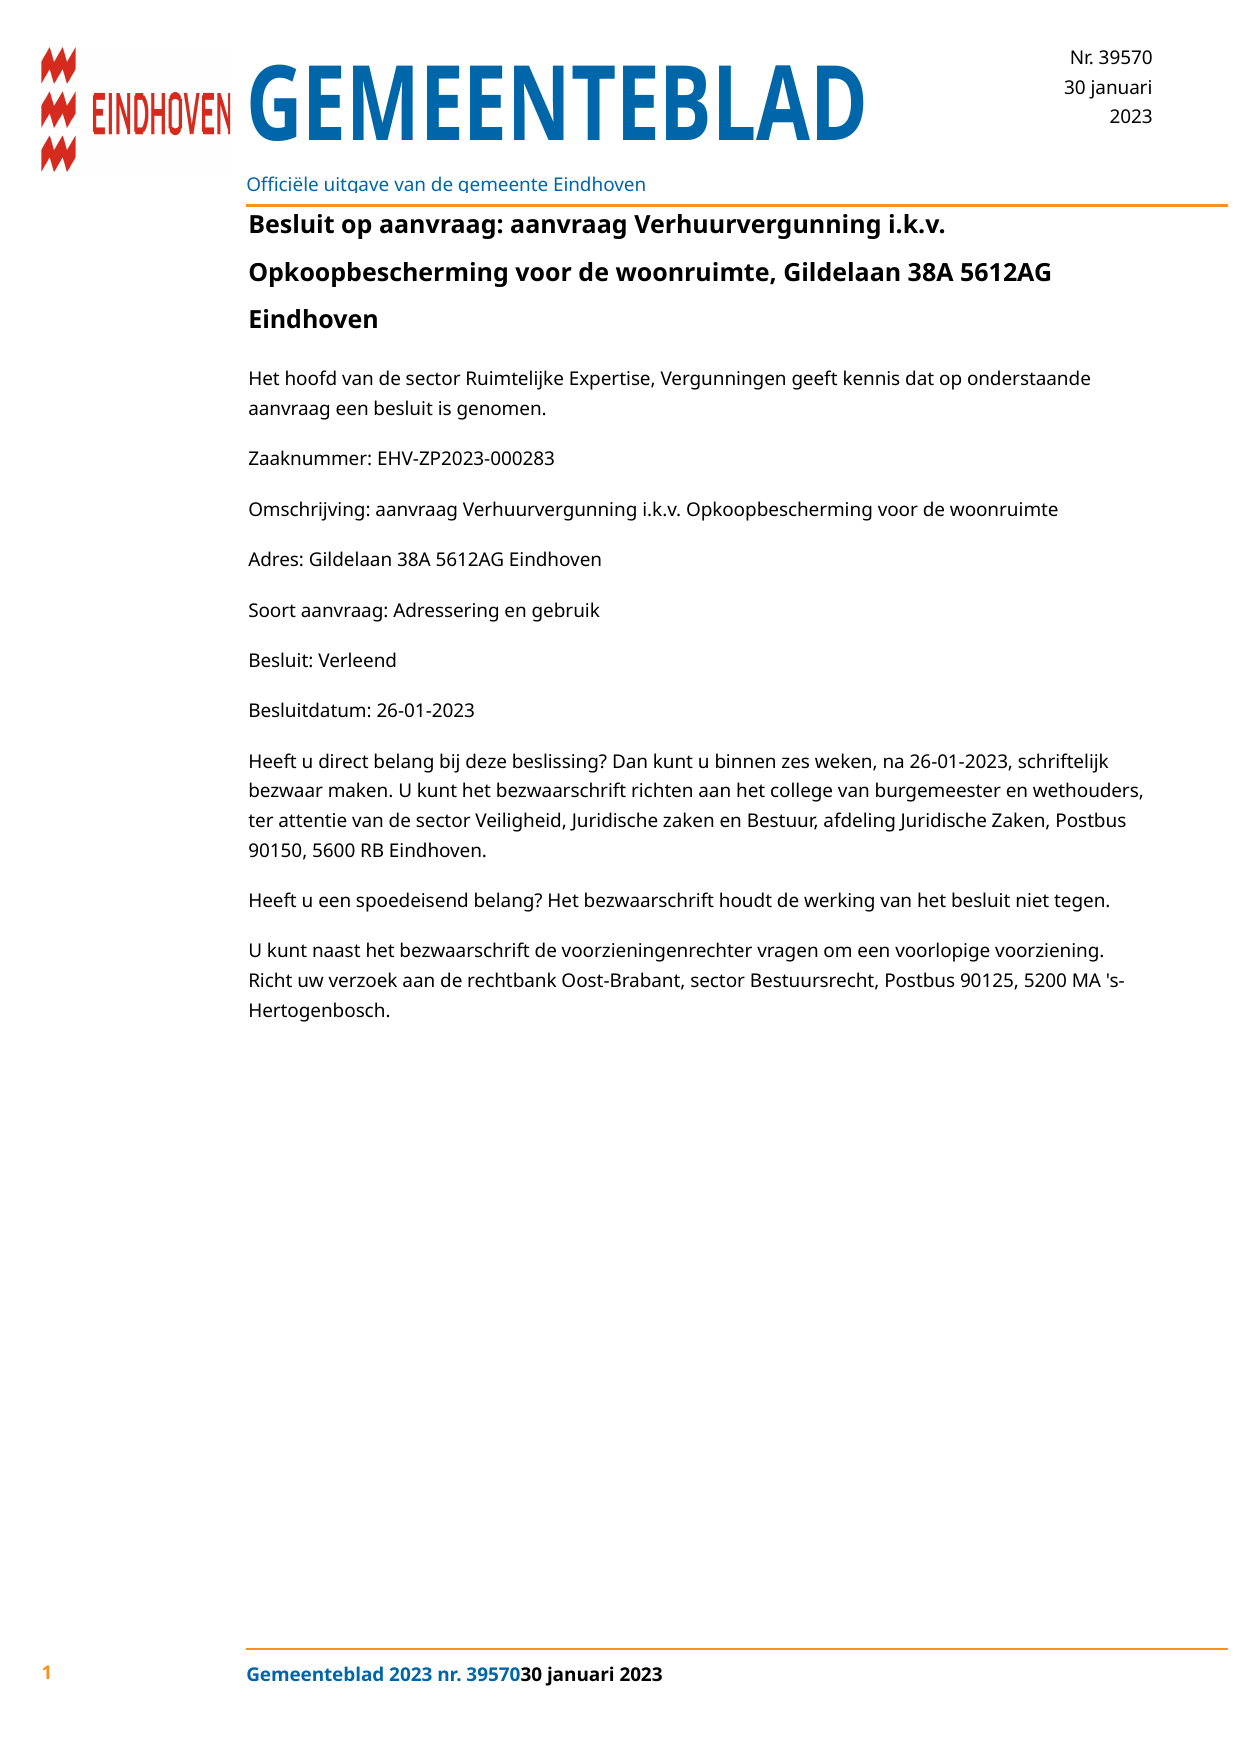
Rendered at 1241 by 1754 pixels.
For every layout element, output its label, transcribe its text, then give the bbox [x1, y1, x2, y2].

text Adres: Gildelaan 38A 5612AG Eindhoven [248, 546, 1152, 572]
text Omschrijving: aanvraag Verhuurvergunning i.k.v. Opkoopbescherming voor de woonruimte [248, 496, 1152, 522]
text Besluit: Verleend [248, 647, 1152, 673]
text Het hoofd van de sector Ruimtelijke Expertise, Vergunningen geeft kennis dat op onderstaande aanvraag een besluit is genomen. [248, 366, 1152, 421]
text Besluit op aanvraag: aanvraag Verhuurvergunning i.k.v. Opkoopbescherming voor de woonruimte, Gildelaan 38A 5612AG Eindhoven [248, 207, 1152, 336]
text Soort aanvraag: Adressering en gebruik [248, 597, 1152, 622]
text Besluitdatum: 26-01-2023 [248, 698, 1152, 723]
picture [41, 47, 231, 172]
text Heeft u direct belang bij deze beslissing? Dan kunt u binnen zes weken, na 26-01-2023, schriftelijk bezwaar maken. U kunt het bezwaarschrift richten aan het college van burgemeester en wethouders, ter attentie van de sector Veiligheid, Juridische zaken en Bestuur, afdeling Juridische Zaken, Postbus 90150, 5600 RB Eindhoven. [248, 748, 1152, 862]
text Zaaknummer: EHV-ZP2023-000283 [248, 446, 1152, 471]
text Heeft u een spoedeisend belang? Het bezwaarschrift houdt de werking van het besluit niet tegen. [248, 887, 1152, 913]
text U kunt naast het bezwaarschrift de voorzieningenrechter vragen om een voorlopige voorziening. Richt uw verzoek aan de rechtbank Oost-Brabant, sector Bestuursrecht, Postbus 90125, 5200 MA 's-Hertogenbosch. [248, 938, 1152, 1022]
